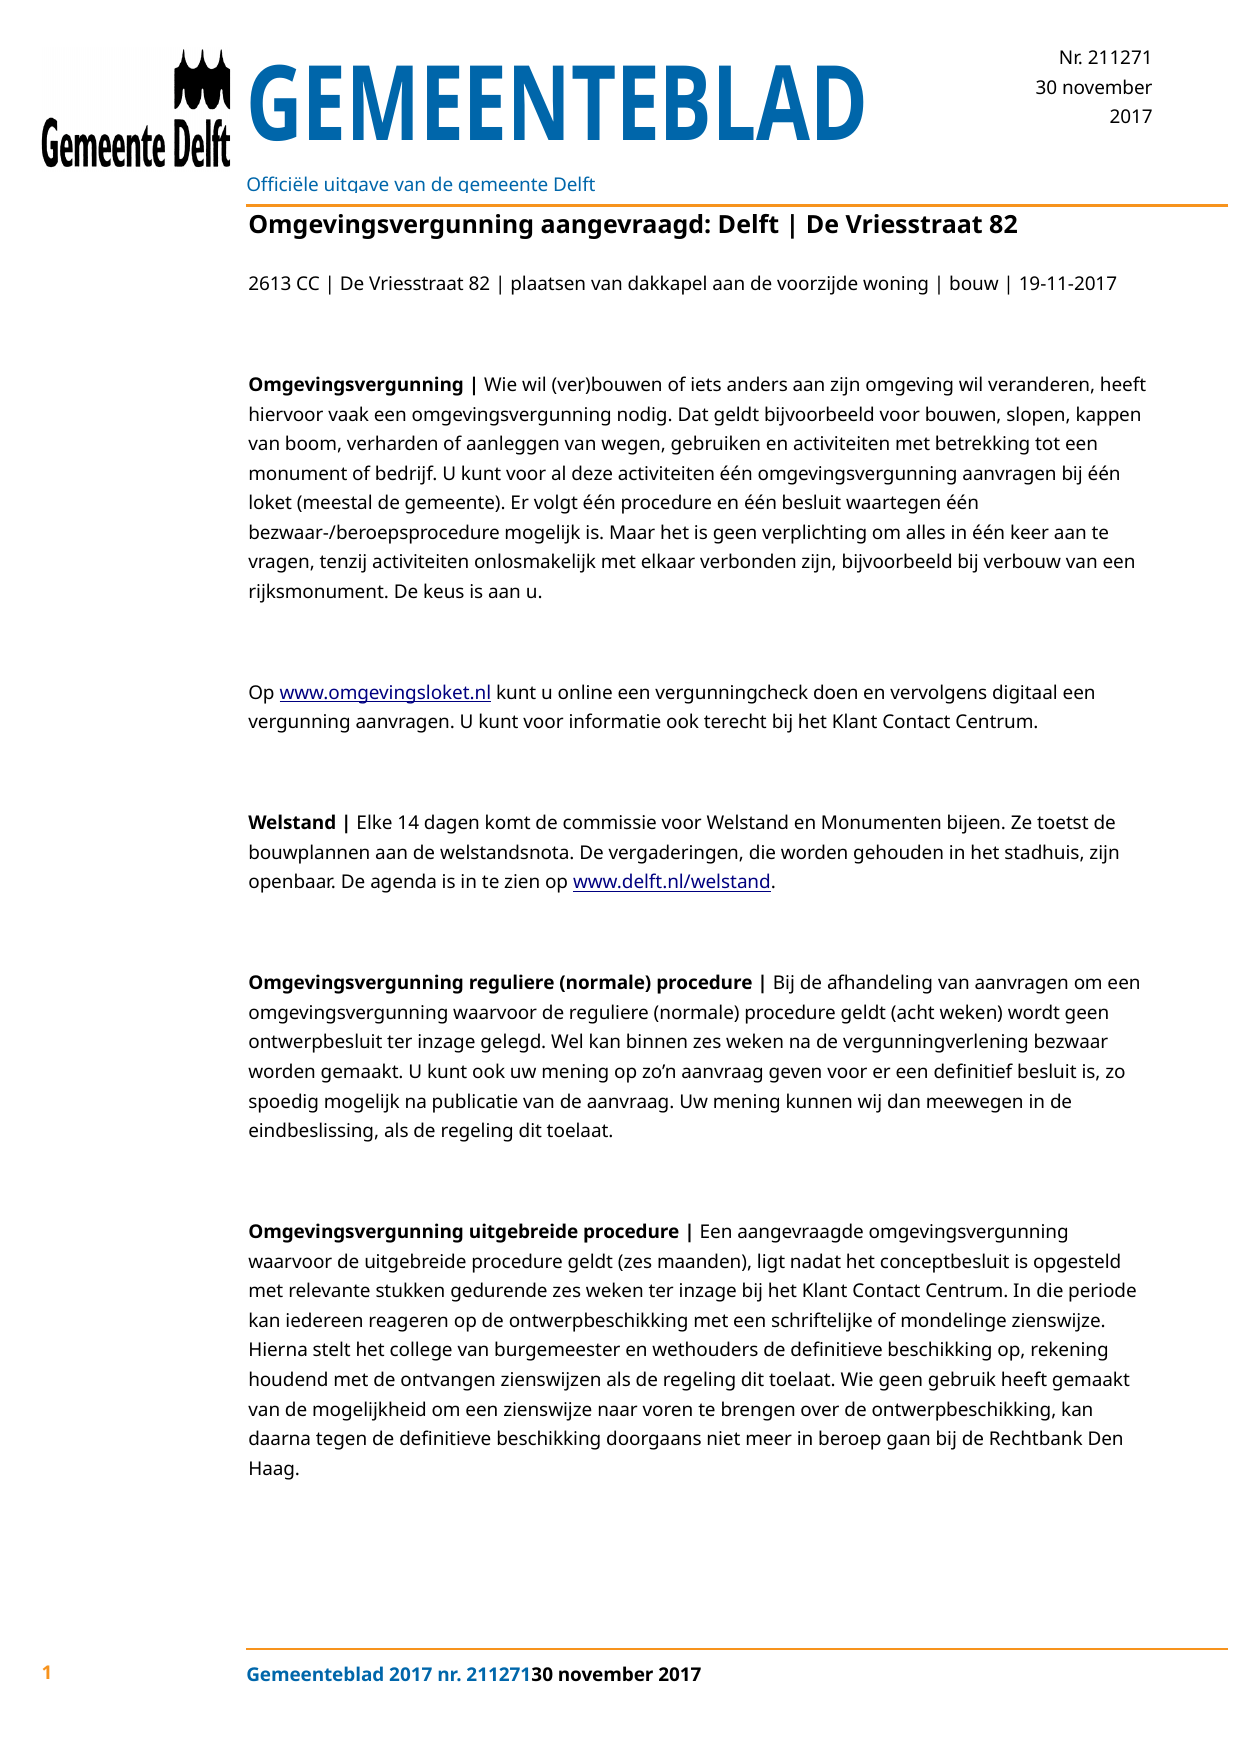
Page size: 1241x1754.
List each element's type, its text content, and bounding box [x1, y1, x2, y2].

text Omgevingsvergunning | Wie wil (ver)bouwen of iets anders aan zijn omgeving wil veranderen, heeft hiervoor vaak een omgevingsvergunning nodig. Dat geldt bijvoorbeeld voor bouwen, slopen, kappen van boom, verharden of aanleggen van wegen, gebruiken en activiteiten met betrekking tot een monument of bedrijf. U kunt voor al deze activiteiten één omgevingsvergunning aanvragen bij één loket (meestal de gemeente). Er volgt één procedure en één besluit waartegen één bezwaar-/beroepsprocedure mogelijk is. Maar het is geen verplichting om alles in één keer aan te vragen, tenzij activiteiten onlosmakelijk met elkaar verbonden zijn, bijvoorbeeld bij verbouw van een rijksmonument. De keus is aan u. [248, 371, 1152, 604]
text 2613 CC | De Vriesstraat 82 | plaatsen van dakkapel aan de voorzijde woning | bouw | 19-11-2017 [248, 270, 1152, 296]
picture [41, 47, 231, 172]
text Omgevingsvergunning aangevraagd: Delft | De Vriesstraat 82 [248, 207, 1152, 241]
text Omgevingsvergunning uitgebreide procedure | Een aangevraagde omgevingsvergunning waarvoor de uitgebreide procedure geldt (zes maanden), ligt nadat het conceptbesluit is opgesteld met relevante stukken gedurende zes weken ter inzage bij het Klant Contact Centrum. In die periode kan iedereen reageren op de ontwerpbeschikking met een schriftelijke of mondelinge zienswijze. Hierna stelt het college van burgemeester en wethouders de definitieve beschikking op, rekening houdend met de ontvangen zienswijzen als de regeling dit toelaat. Wie geen gebruik heeft gemaakt van de mogelijkheid om een zienswijze naar voren te brengen over de ontwerpbeschikking, kan daarna tegen de definitieve beschikking doorgaans niet meer in beroep gaan bij de Rechtbank Den Haag. [248, 1218, 1152, 1481]
text Welstand | Elke 14 dagen komt de commissie voor Welstand en Monumenten bijeen. Ze toetst de bouwplannen aan de welstandsnota. De vergaderingen, die worden gehouden in het stadhuis, zijn openbaar. De agenda is in te zien op www.delft.nl/welstand. [248, 809, 1152, 894]
text Omgevingsvergunning reguliere (normale) procedure | Bij de afhandeling van aanvragen om een omgevingsvergunning waarvoor de reguliere (normale) procedure geldt (acht weken) wordt geen ontwerpbesluit ter inzage gelegd. Wel kan binnen zes weken na de vergunningverlening bezwaar worden gemaakt. U kunt ook uw mening op zo’n aanvraag geven voor er een definitief besluit is, zo spoedig mogelijk na publicatie van de aanvraag. Uw mening kunnen wij dan meewegen in de eindbeslissing, als de regeling dit toelaat. [248, 969, 1152, 1143]
text Op www.omgevingsloket.nl kunt u online een vergunningcheck doen en vervolgens digitaal een vergunning aanvragen. U kunt voor informatie ook terecht bij het Klant Contact Centrum. [248, 679, 1152, 734]
